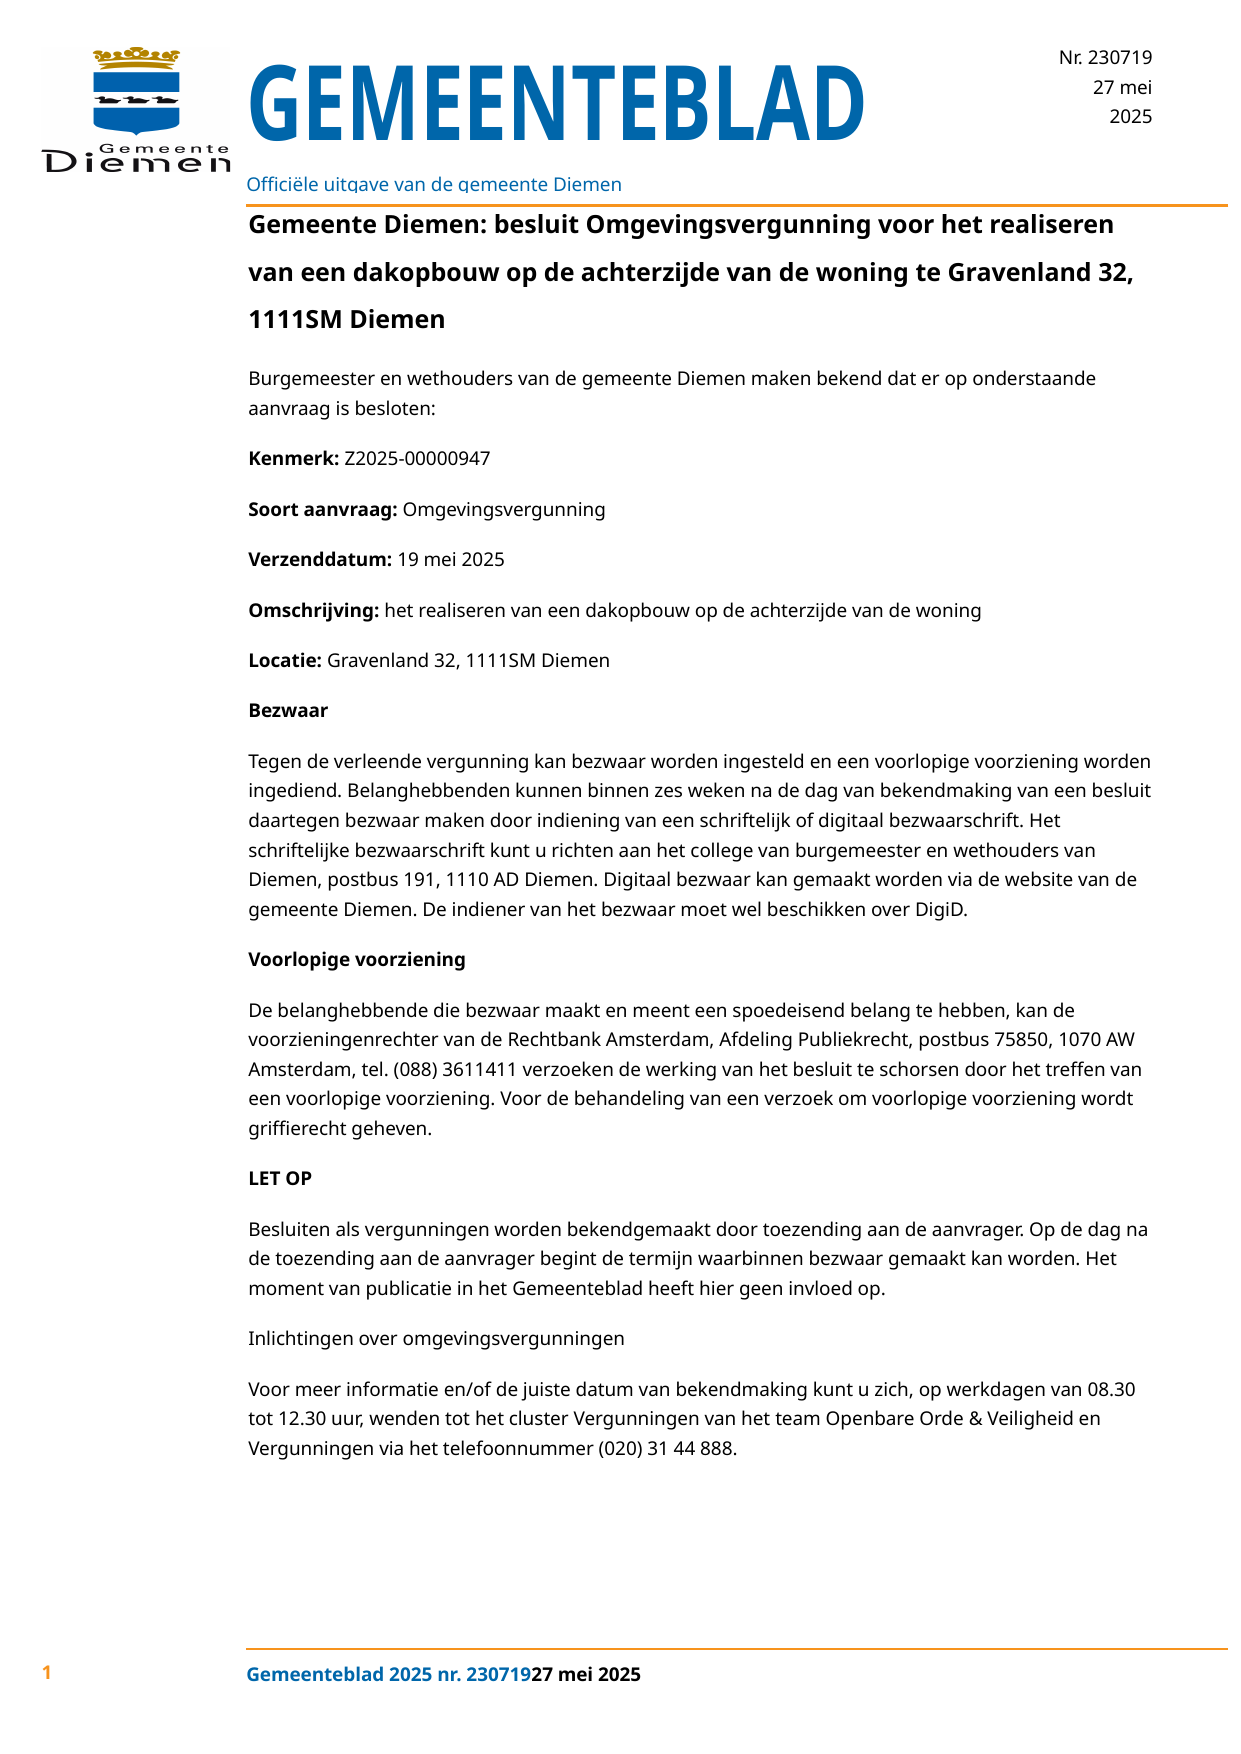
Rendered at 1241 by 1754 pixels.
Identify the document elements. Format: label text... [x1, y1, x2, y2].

text Verzenddatum: 19 mei 2025 [248, 546, 1152, 572]
text Tegen de verleende vergunning kan bezwaar worden ingesteld en een voorlopige voorziening worden ingediend. Belanghebbenden kunnen binnen zes weken na de dag van bekendmaking van een besluit daartegen bezwaar maken door indiening van een schriftelijk of digitaal bezwaarschrift. Het schriftelijke bezwaarschrift kunt u richten aan het college van burgemeester en wethouders van Diemen, postbus 191, 1110 AD Diemen. Digitaal bezwaar kan gemaakt worden via de website van de gemeente Diemen. De indiener van het bezwaar moet wel beschikken over DigiD. [248, 748, 1152, 922]
text Voor meer informatie en/of de juiste datum van bekendmaking kunt u zich, op werkdagen van 08.30 tot 12.30 uur, wenden tot het cluster Vergunningen van het team Openbare Orde & Veiligheid en Vergunningen via het telefoonnummer (020) 31 44 888. [248, 1376, 1152, 1461]
text Voorlopige voorziening [248, 946, 1152, 972]
text Omschrijving: het realiseren van een dakopbouw op de achterzijde van de woning [248, 597, 1152, 622]
text Locatie: Gravenland 32, 1111SM Diemen [248, 647, 1152, 673]
text De belanghebbende die bezwaar maakt en meent een spoedeisend belang te hebben, kan de voorzieningenrechter van de Rechtbank Amsterdam, Afdeling Publiekrecht, postbus 75850, 1070 AW Amsterdam, tel. (088) 3611411 verzoeken de werking van het besluit te schorsen door het treffen van een voorlopige voorziening. Voor de behandeling van een verzoek om voorlopige voorziening wordt griffierecht geheven. [248, 997, 1152, 1141]
text Gemeente Diemen: besluit Omgevingsvergunning voor het realiseren van een dakopbouw op de achterzijde van de woning te Gravenland 32, 1111SM Diemen [248, 207, 1152, 336]
text Besluiten als vergunningen worden bekendgemaakt door toezending aan de aanvrager. Op de dag na de toezending aan de aanvrager begint de termijn waarbinnen bezwaar gemaakt kan worden. Het moment van publicatie in het Gemeenteblad heeft hier geen invloed op. [248, 1216, 1152, 1301]
picture [41, 47, 231, 172]
text Inlichtingen over omgevingsvergunningen [248, 1326, 1152, 1351]
text Soort aanvraag: Omgevingsvergunning [248, 496, 1152, 522]
text Burgemeester en wethouders van de gemeente Diemen maken bekend dat er op onderstaande aanvraag is besloten: [248, 366, 1152, 421]
text LET OP [248, 1166, 1152, 1191]
text Bezwaar [248, 698, 1152, 723]
text Kenmerk: Z2025-00000947 [248, 446, 1152, 471]
